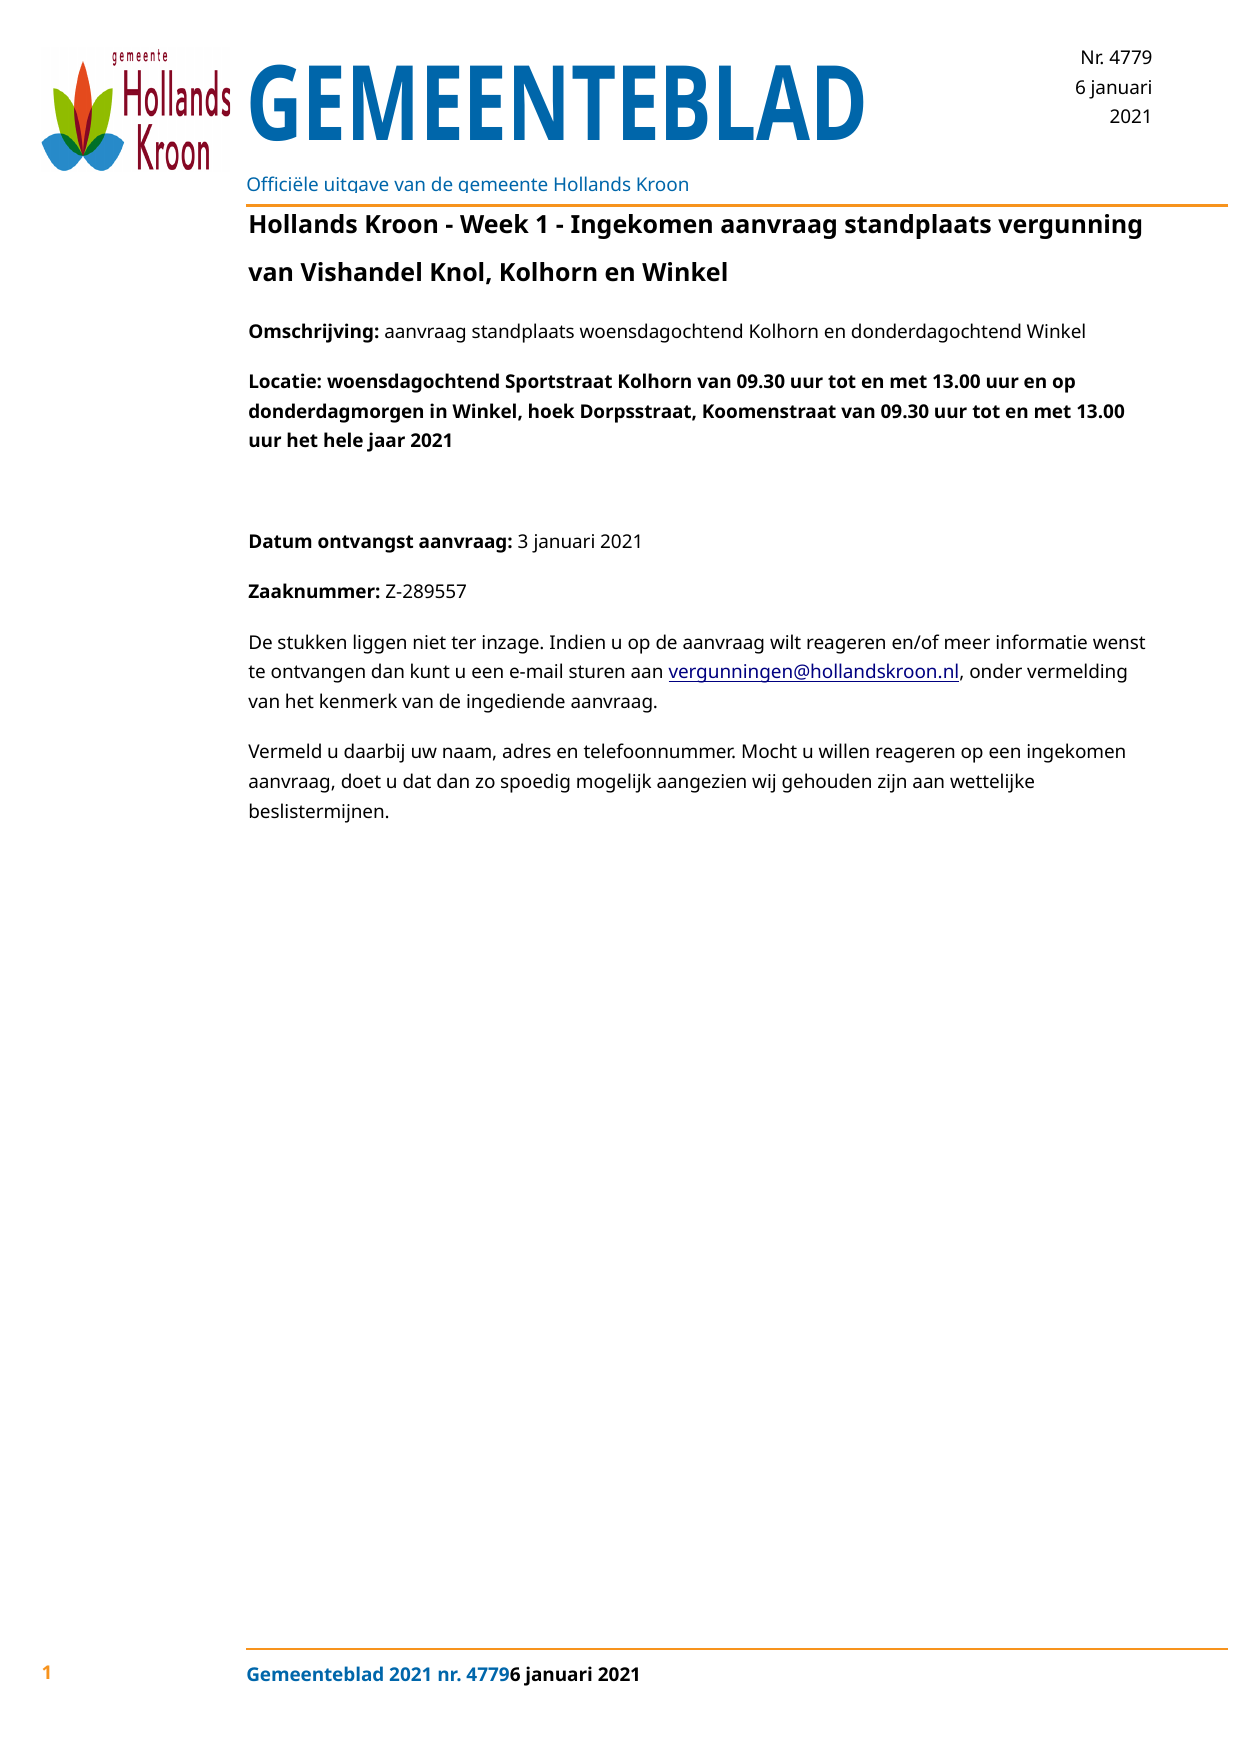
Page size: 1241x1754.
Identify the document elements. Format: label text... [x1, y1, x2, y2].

text Omschrijving: aanvraag standplaats woensdagochtend Kolhorn en donderdagochtend Winkel [248, 318, 1152, 344]
picture [41, 47, 231, 172]
text De stukken liggen niet ter inzage. Indien u op de aanvraag wilt reageren en/of meer informatie wenst te ontvangen dan kunt u een e-mail sturen aan vergunningen@hollandskroon.nl, onder vermelding van het kenmerk van de ingediende aanvraag. [248, 629, 1152, 714]
text Hollands Kroon - Week 1 - Ingekomen aanvraag standplaats vergunning van Vishandel Knol, Kolhorn en Winkel [248, 207, 1152, 288]
text Zaaknummer: Z-289557 [248, 579, 1152, 604]
text Vermeld u daarbij uw naam, adres en telefoonnummer. Mocht u willen reageren op een ingekomen aanvraag, doet u dat dan zo spoedig mogelijk aangezien wij gehouden zijn aan wettelijke beslistermijnen. [248, 739, 1152, 824]
text Locatie: woensdagochtend Sportstraat Kolhorn van 09.30 uur tot en met 13.00 uur en op donderdagmorgen in Winkel, hoek Dorpsstraat, Koomenstraat van 09.30 uur tot en met 13.00 uur het hele jaar 2021 [248, 368, 1152, 453]
text Datum ontvangst aanvraag: 3 januari 2021 [248, 528, 1152, 554]
